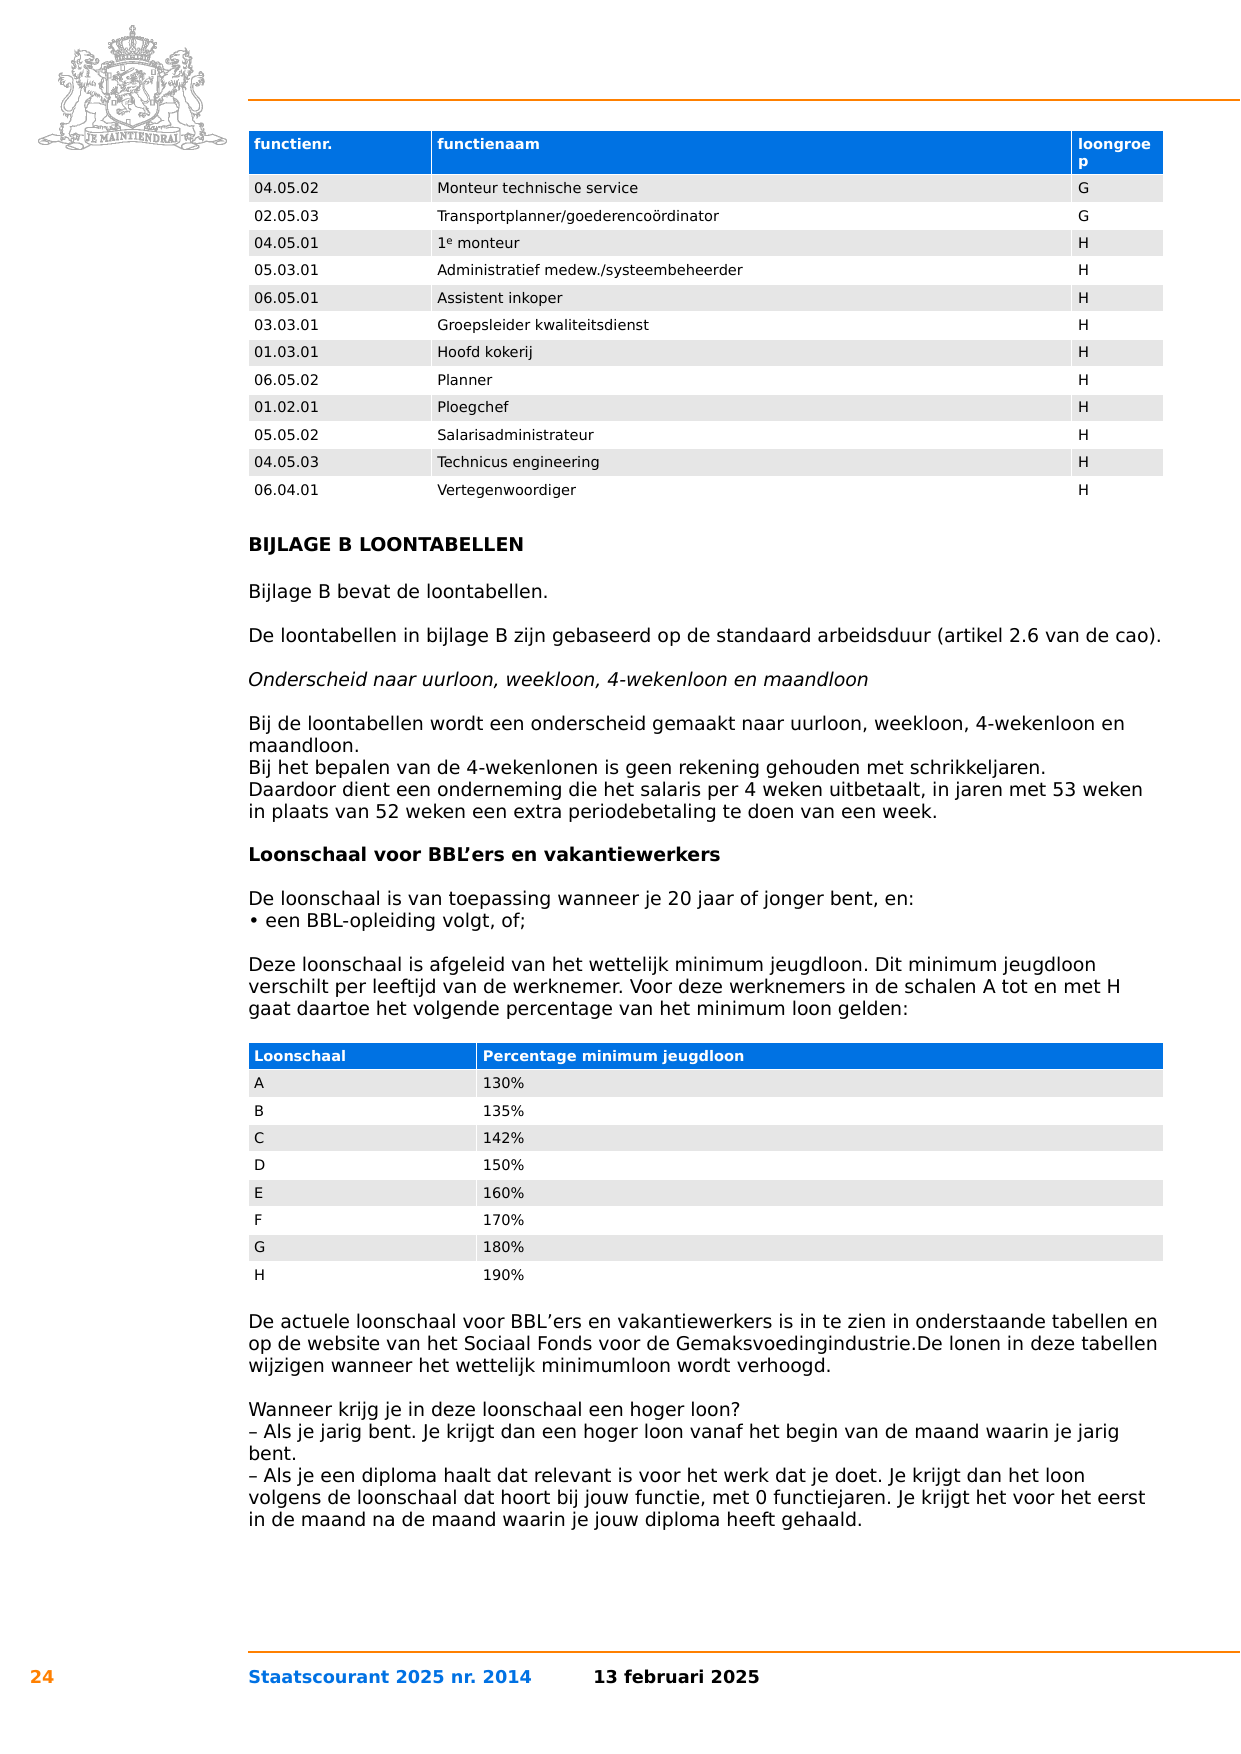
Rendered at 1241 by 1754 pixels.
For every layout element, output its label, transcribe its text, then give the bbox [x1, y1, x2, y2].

table_cell 1e monteur [432, 230, 1071, 256]
table_cell Technicus engineering [432, 449, 1071, 476]
table_cell H [1072, 367, 1163, 393]
table_cell H [1072, 285, 1163, 311]
table_header loongroep [1072, 131, 1163, 174]
table_cell 02.05.03 [249, 203, 431, 229]
table_cell A [249, 1070, 476, 1097]
text • een BBL-opleiding volgt, of; [248, 910, 1163, 932]
table_cell 06.05.01 [249, 285, 431, 311]
table_cell Ploegchef [432, 395, 1071, 421]
table_cell H [1072, 340, 1163, 366]
table_cell H [1072, 477, 1163, 503]
table_cell D [249, 1153, 476, 1179]
text De actuele loonschaal voor BBL’ers en vakantiewerkers is in te zien in onderstaande tabellen en op de website van het Sociaal Fonds voor de Gemaksvoedingindustrie.De lonen in deze tabellen wijzigen wanneer het wettelijk minimumloon wordt verhoogd. [248, 1311, 1163, 1377]
text Bijlage B bevat de loontabellen. [248, 581, 1163, 603]
table_cell 142% [477, 1125, 1163, 1151]
table_cell 135% [477, 1098, 1163, 1124]
table_cell 170% [477, 1207, 1163, 1234]
text – Als je een diploma haalt dat relevant is voor het werk dat je doet. Je krijgt dan het loon volgens de loonschaal dat hoort bij jouw functie, met 0 functiejaren. Je krijgt het voor het eerst in de maand na de maand waarin je jouw diploma heeft gehaald. [248, 1465, 1163, 1531]
table_cell H [1072, 312, 1163, 339]
table_cell E [249, 1180, 476, 1206]
table_cell H [249, 1262, 476, 1288]
table_cell 06.04.01 [249, 477, 431, 503]
table_cell H [1072, 449, 1163, 476]
table_header functienaam [432, 131, 1071, 174]
table_cell G [249, 1235, 476, 1261]
table_cell H [1072, 230, 1163, 256]
table_cell Transportplanner/goederencoördinator [432, 203, 1071, 229]
text Bij de loontabellen wordt een onderscheid gemaakt naar uurloon, weekloon, 4-wekenloon en maandloon. [248, 713, 1163, 757]
table_cell G [1072, 175, 1163, 202]
table_cell Administratief medew./systeembeheerder [432, 258, 1071, 284]
subtitle BIJLAGE B LOONTABELLEN [248, 534, 1163, 556]
subtitle Onderscheid naar uurloon, weekloon, 4-wekenloon en maandloon [248, 669, 1163, 691]
table_cell Assistent inkoper [432, 285, 1071, 311]
table_cell 190% [477, 1262, 1163, 1288]
table_cell 160% [477, 1180, 1163, 1206]
table_cell H [1072, 258, 1163, 284]
table_cell H [1072, 422, 1163, 448]
text Wanneer krijg je in deze loonschaal een hoger loon? [248, 1399, 1163, 1421]
table_cell B [249, 1098, 476, 1124]
table_cell 03.03.01 [249, 312, 431, 339]
table_cell Salarisadministrateur [432, 422, 1071, 448]
table_cell 04.05.02 [249, 175, 431, 202]
table_cell 06.05.02 [249, 367, 431, 393]
picture [38, 25, 227, 150]
table_cell 180% [477, 1235, 1163, 1261]
table_header Loonschaal [249, 1043, 476, 1069]
table_cell 01.02.01 [249, 395, 431, 421]
table_cell H [1072, 395, 1163, 421]
table_cell Vertegenwoordiger [432, 477, 1071, 503]
table_cell Monteur technische service [432, 175, 1071, 202]
text Bij het bepalen van de 4-wekenlonen is geen rekening gehouden met schrikkeljaren. [248, 757, 1163, 778]
text De loonschaal is van toepassing wanneer je 20 jaar of jonger bent, en: [248, 888, 1163, 910]
table_cell G [1072, 203, 1163, 229]
text Deze loonschaal is afgeleid van het wettelijk minimum jeugdloon. Dit minimum jeugdloon verschilt per leeftijd van de werknemer. Voor deze werknemers in de schalen A tot en met H gaat daartoe het volgende percentage van het minimum loon gelden: [248, 954, 1163, 1020]
table_cell 130% [477, 1070, 1163, 1097]
table_header Percentage minimum jeugdloon [477, 1043, 1163, 1069]
table_cell 04.05.03 [249, 449, 431, 476]
table_cell C [249, 1125, 476, 1151]
table_cell 05.03.01 [249, 258, 431, 284]
table_cell Hoofd kokerij [432, 340, 1071, 366]
text – Als je jarig bent. Je krijgt dan een hoger loon vanaf het begin van de maand waarin je jarig bent. [248, 1421, 1163, 1465]
table_cell Groepsleider kwaliteitsdienst [432, 312, 1071, 339]
subtitle Loonschaal voor BBL’ers en vakantiewerkers [248, 844, 1163, 866]
table_cell F [249, 1207, 476, 1234]
table_header functienr. [249, 131, 431, 174]
table_cell 01.03.01 [249, 340, 431, 366]
text De loontabellen in bijlage B zijn gebaseerd op de standaard arbeidsduur (artikel 2.6 van de cao). [248, 625, 1163, 647]
table_cell 05.05.02 [249, 422, 431, 448]
table_cell 150% [477, 1153, 1163, 1179]
text Daardoor dient een onderneming die het salaris per 4 weken uitbetaalt, in jaren met 53 weken in plaats van 52 weken een extra periodebetaling te doen van een week. [248, 778, 1163, 822]
table_cell Planner [432, 367, 1071, 393]
table_cell 04.05.01 [249, 230, 431, 256]
